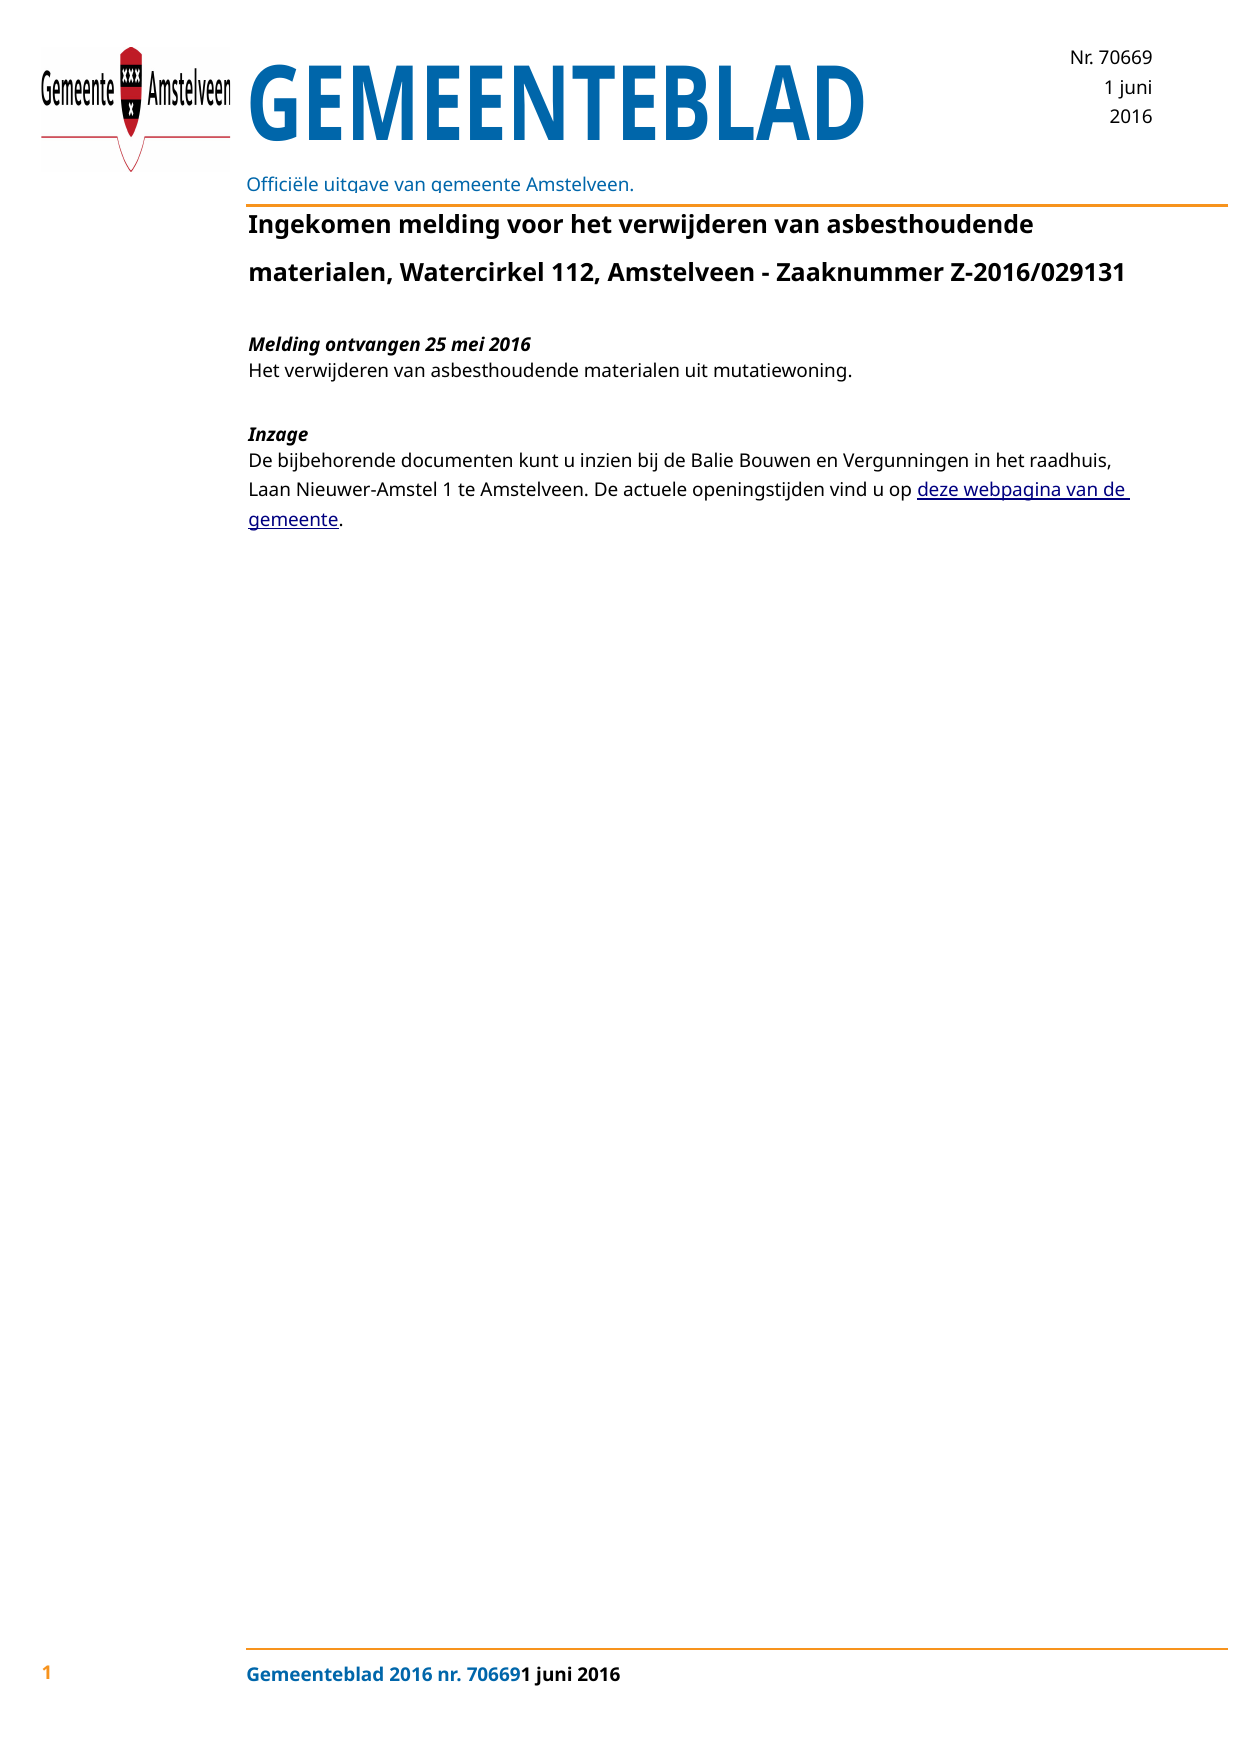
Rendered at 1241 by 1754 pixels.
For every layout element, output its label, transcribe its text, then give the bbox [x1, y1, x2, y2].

text Melding ontvangen 25 mei 2016 [248, 331, 1152, 357]
text Ingekomen melding voor het verwijderen van asbesthoudende materialen, Watercirkel 112, Amstelveen - Zaaknummer Z-2016/029131 [248, 207, 1152, 288]
picture [41, 47, 231, 172]
text Het verwijderen van asbesthoudende materialen uit mutatiewoning. [248, 357, 1152, 383]
text De bijbehorende documenten kunt u inzien bij de Balie Bouwen en Vergunningen in het raadhuis, Laan Nieuwer-Amstel 1 te Amstelveen. De actuele openingstijden vind u op deze webpagina van de gemeente. [248, 447, 1152, 532]
text Inzage [248, 421, 1152, 447]
